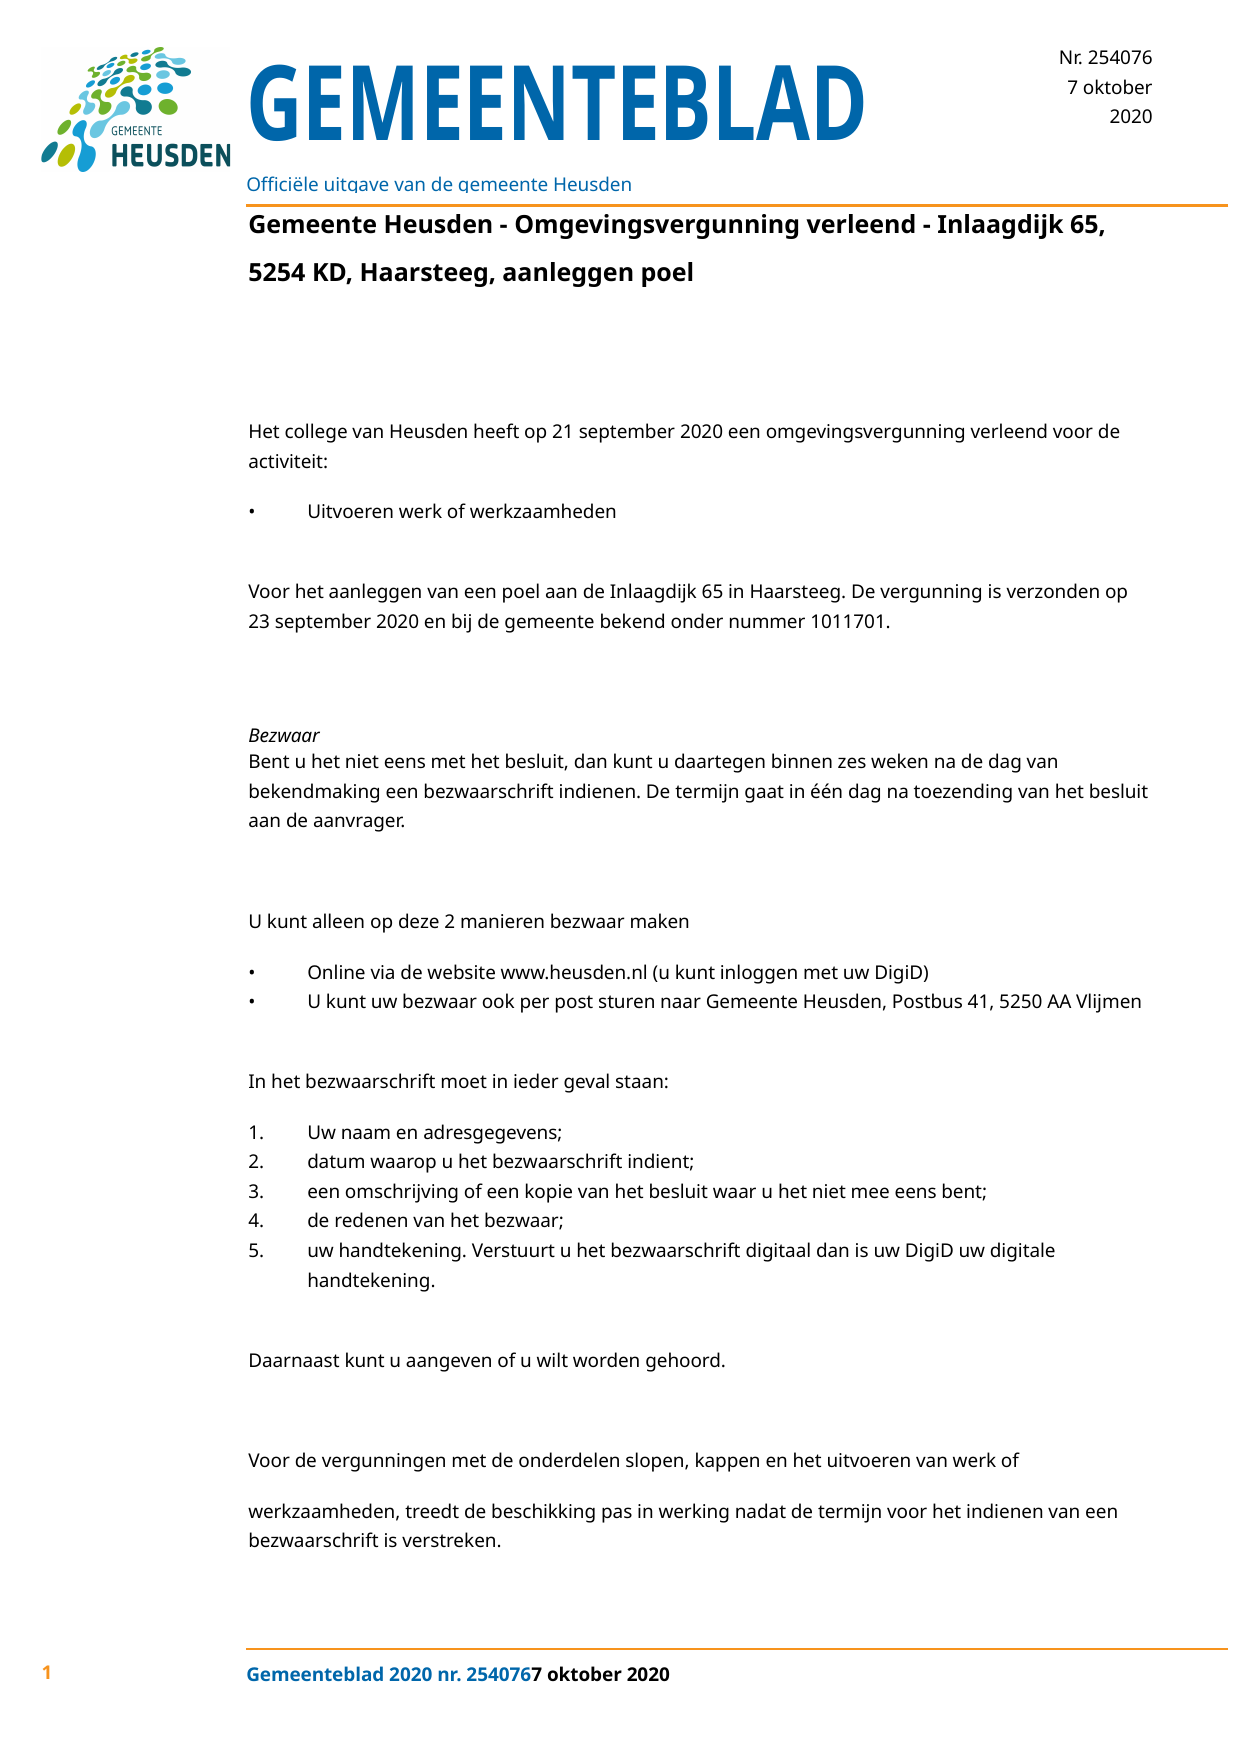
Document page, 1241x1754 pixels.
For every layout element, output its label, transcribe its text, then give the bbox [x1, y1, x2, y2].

list Uitvoeren werk of werkzaamheden [248, 499, 1152, 524]
list Online via de website www.heusden.nl (u kunt inloggen met uw DigiD) [248, 959, 1152, 984]
picture [41, 47, 231, 172]
text werkzaamheden, treedt de beschikking pas in werking nadat de termijn voor het indienen van een bezwaarschrift is verstreken. [248, 1498, 1152, 1553]
list datum waarop u het bezwaarschrift indient; [248, 1148, 1152, 1174]
list U kunt uw bezwaar ook per post sturen naar Gemeente Heusden, Postbus 41, 5250 AA Vlijmen [248, 988, 1152, 1014]
text U kunt alleen op deze 2 manieren bezwaar maken [248, 908, 1152, 934]
list de redenen van het bezwaar; [248, 1208, 1152, 1233]
text Het college van Heusden heeft op 21 september 2020 een omgevingsvergunning verleend voor de activiteit: [248, 419, 1152, 474]
text Gemeente Heusden - Omgevingsvergunning verleend - Inlaagdijk 65, 5254 KD, Haarsteeg, aanleggen poel [248, 207, 1152, 288]
list een omschrijving of een kopie van het besluit waar u het niet mee eens bent; [248, 1178, 1152, 1204]
text Voor het aanleggen van een poel aan de Inlaagdijk 65 in Haarsteeg. De vergunning is verzonden op 23 september 2020 en bij de gemeente bekend onder nummer 1011701. [248, 579, 1152, 634]
text In het bezwaarschrift moet in ieder geval staan: [248, 1068, 1152, 1094]
list uw handtekening. Verstuurt u het bezwaarschrift digitaal dan is uw DigiD uw digitale handtekening. [248, 1237, 1152, 1292]
text Bent u het niet eens met het besluit, dan kunt u daartegen binnen zes weken na de dag van bekendmaking een bezwaarschrift indienen. De termijn gaat in één dag na toezending van het besluit aan de aanvrager. [248, 748, 1152, 833]
list Uw naam en adresgegevens; [248, 1119, 1152, 1144]
text Bezwaar [248, 723, 1152, 748]
text Voor de vergunningen met de onderdelen slopen, kappen en het uitvoeren van werk of [248, 1448, 1152, 1473]
text Daarnaast kunt u aangeven of u wilt worden gehoord. [248, 1347, 1152, 1372]
